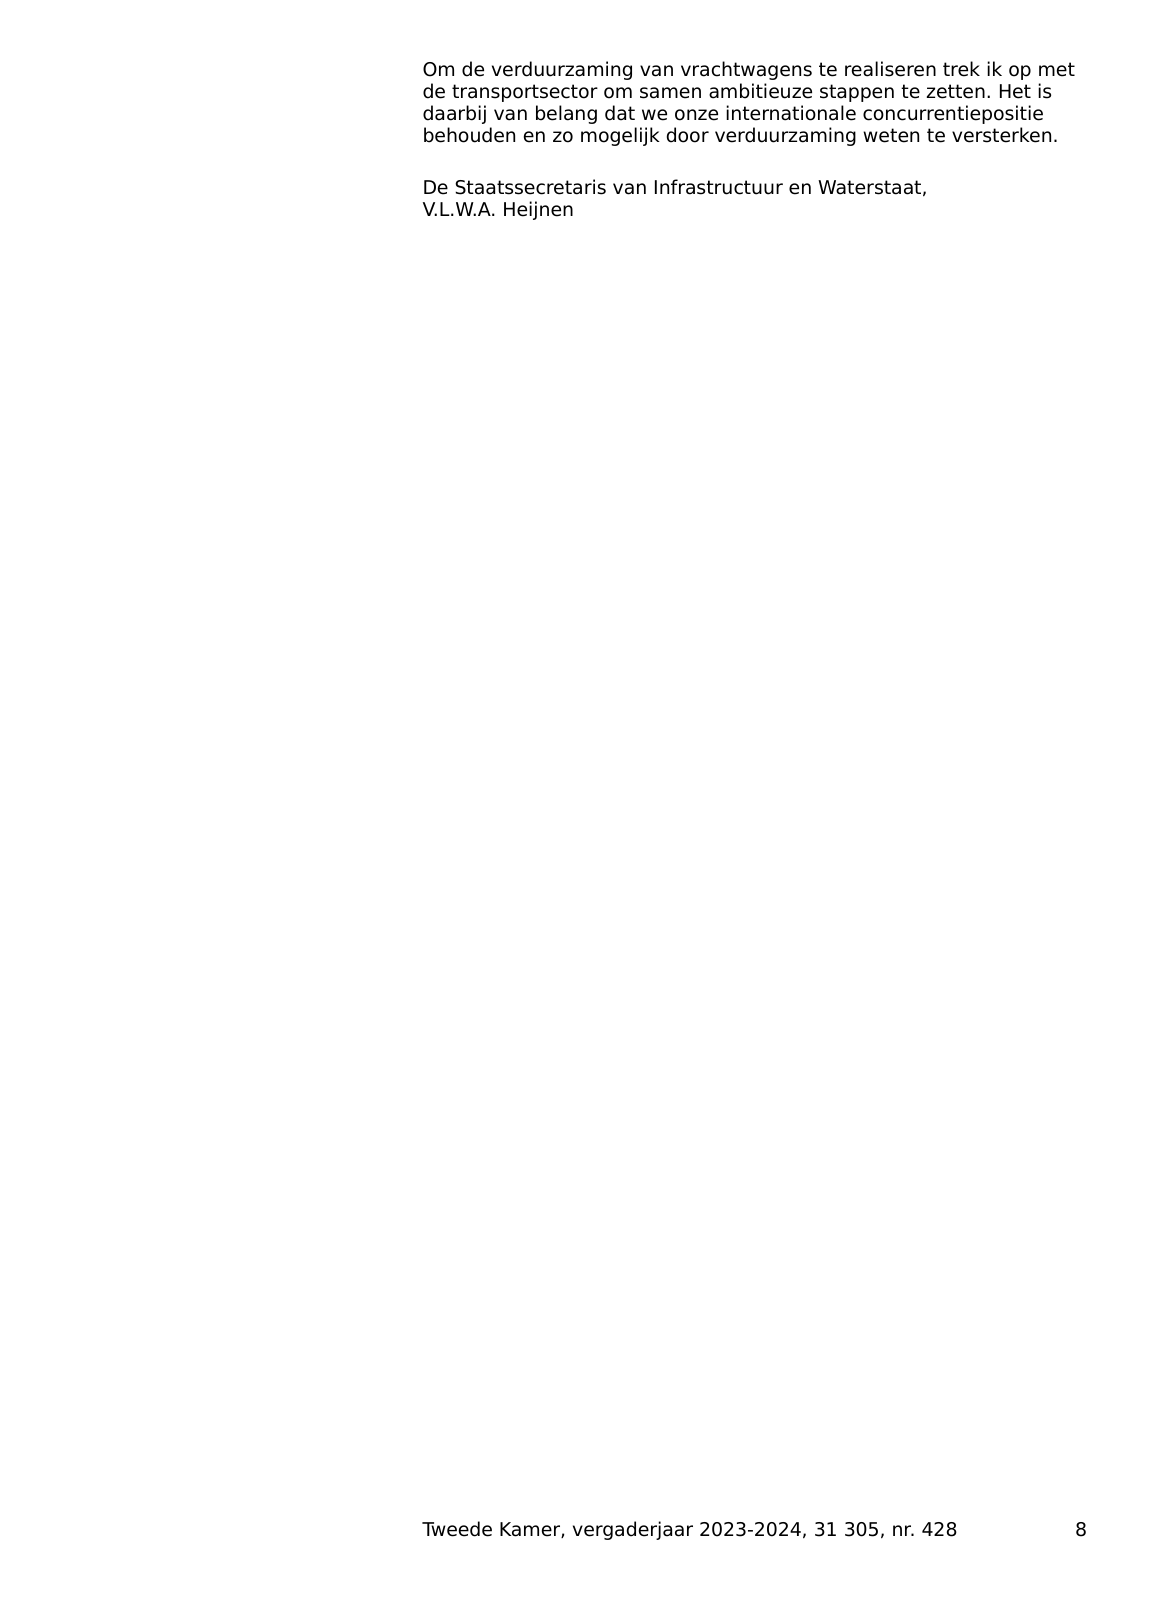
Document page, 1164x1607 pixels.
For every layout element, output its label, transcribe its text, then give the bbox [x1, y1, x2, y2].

text De Staatssecretaris van Infrastructuur en Waterstaat, V.L.W.A. Heijnen [422, 177, 1087, 221]
text Om de verduurzaming van vrachtwagens te realiseren trek ik op met de transportsector om samen ambitieuze stappen te zetten. Het is daarbij van belang dat we onze internationale concurrentiepositie behouden en zo mogelijk door verduurzaming weten te versterken. [422, 59, 1087, 147]
